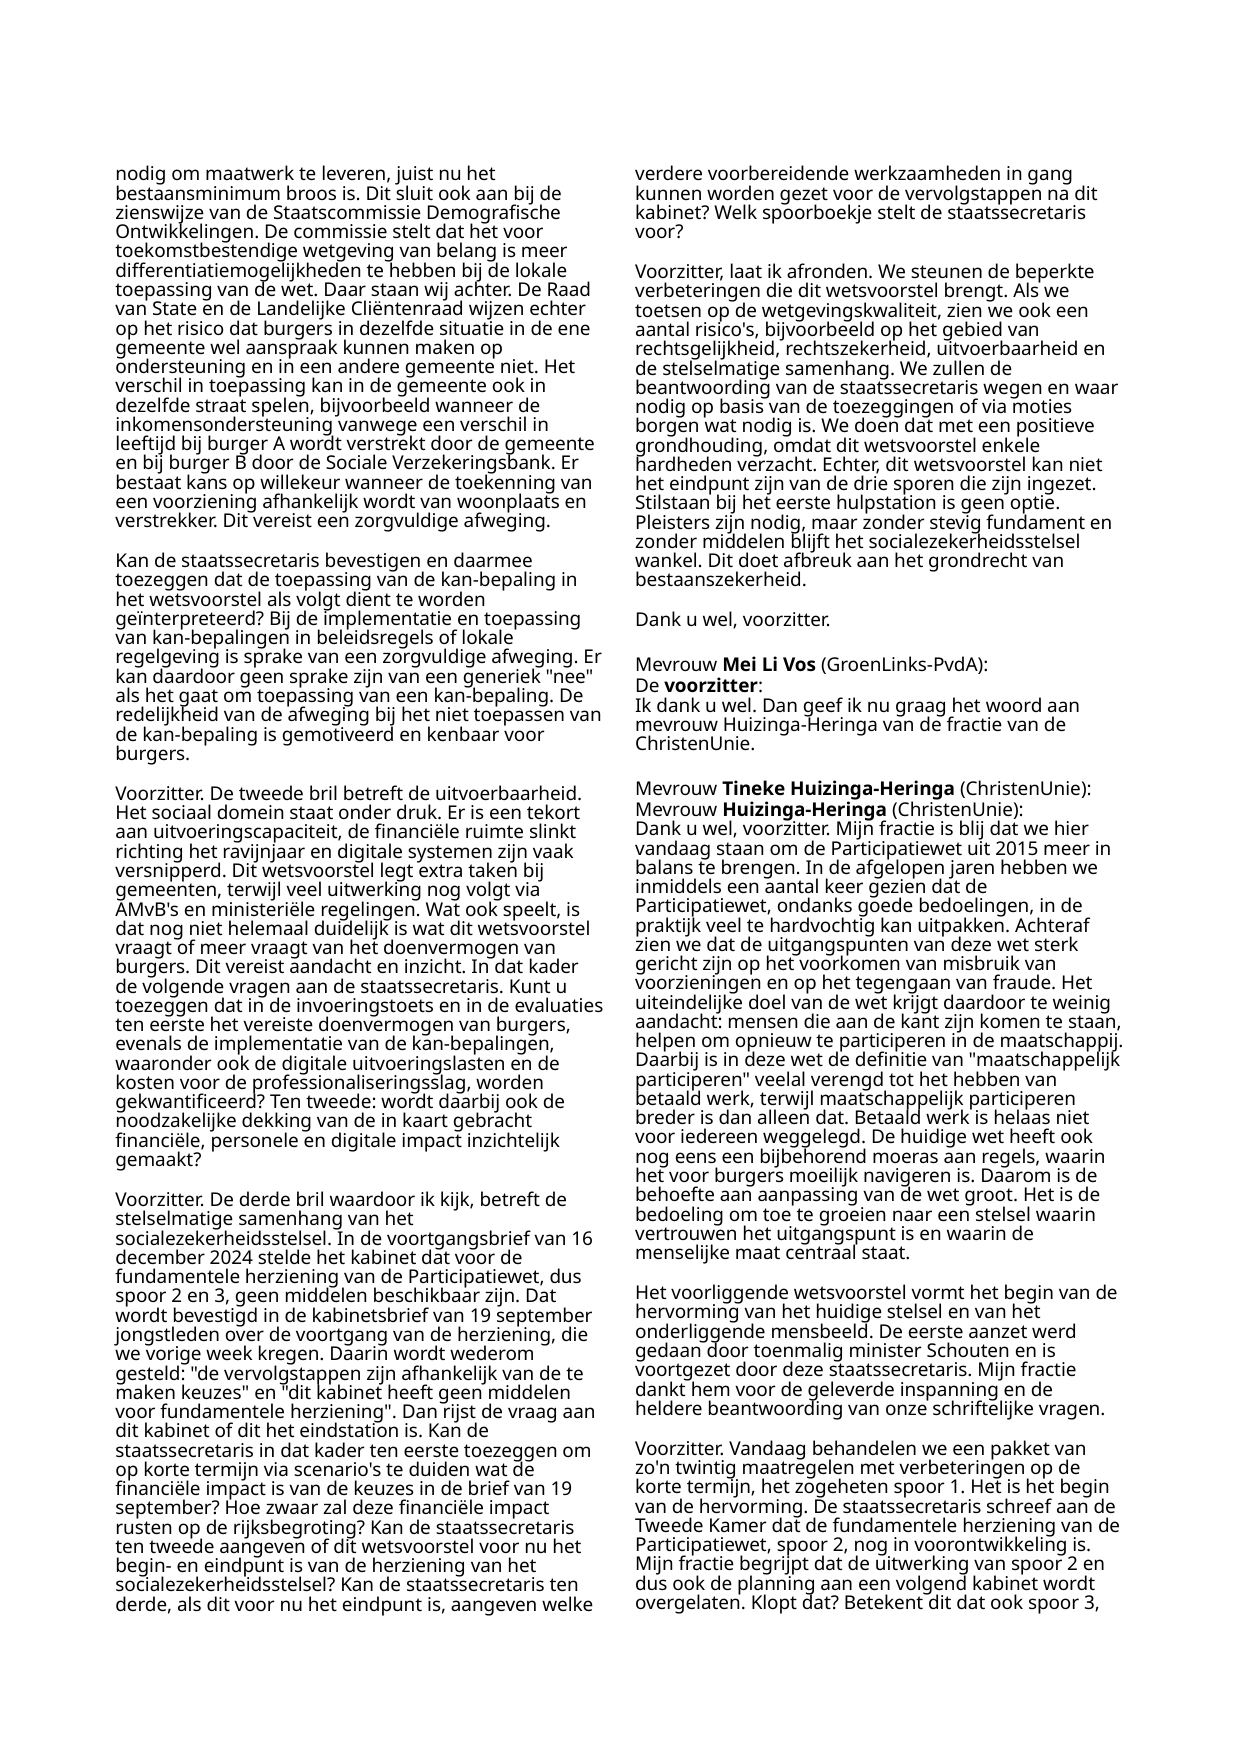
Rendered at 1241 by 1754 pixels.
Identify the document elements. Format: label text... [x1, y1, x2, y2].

text Dank u wel, voorzitter. [635, 611, 1125, 631]
text Voorzitter. De derde bril waardoor ik kijk, betreft de stelselmatige samenhang van het socialezekerheidsstelsel. In de voortgangsbrief van 16 december 2024 stelde het kabinet dat voor de fundamentele herziening van de Participatiewet, dus spoor 2 en 3, geen middelen beschikbaar zijn. Dat wordt bevestigd in de kabinetsbrief van 19 september jongstleden over de voortgang van de herziening, die we vorige week kregen. Daarin wordt wederom gesteld: "de vervolgstappen zijn afhankelijk van de te maken keuzes" en "dit kabinet heeft geen middelen voor fundamentele herziening". Dan rijst de vraag aan dit kabinet of dit het eindstation is. Kan de staatssecretaris in dat kader ten eerste toezeggen om op korte termijn via scenario's te duiden wat de financiële impact is van de keuzes in de brief van 19 september? Hoe zwaar zal deze financiële impact rusten op de rijksbegroting? Kan de staatssecretaris ten tweede aangeven of dit wetsvoorstel voor nu het begin- en eindpunt is van de herziening van het socialezekerheidsstelsel? Kan de staatssecretaris ten derde, als dit voor nu het eindpunt is, aangeven welke [115, 1191, 605, 1615]
text Ik dank u wel. Dan geef ik nu graag het woord aan mevrouw Huizinga-Heringa van de fractie van de ChristenUnie. [635, 697, 1125, 754]
text De voorzitter: [635, 677, 1125, 697]
text Mevrouw Huizinga-Heringa (ChristenUnie): [635, 801, 1125, 820]
text verdere voorbereidende werkzaamheden in gang kunnen worden gezet voor de vervolgstappen na dit kabinet? Welk spoorboekje stelt de staatssecretaris voor? [635, 165, 1125, 242]
text Kan de staatssecretaris bevestigen en daarmee toezeggen dat de toepassing van de kan-bepaling in het wetsvoorstel als volgt dient te worden geïnterpreteerd? Bij de implementatie en toepassing van kan-bepalingen in beleidsregels of lokale regelgeving is sprake van een zorgvuldige afweging. Er kan daardoor geen sprake zijn van een generiek "nee" als het gaat om toepassing van een kan-bepaling. De redelijkheid van de afweging bij het niet toepassen van de kan-bepaling is gemotiveerd en kenbaar voor burgers. [115, 552, 605, 764]
text Voorzitter, laat ik afronden. We steunen de beperkte verbeteringen die dit wetsvoorstel brengt. Als we toetsen op de wetgevingskwaliteit, zien we ook een aantal risico's, bijvoorbeeld op het gebied van rechtsgelijkheid, rechtszekerheid, uitvoerbaarheid en de stelselmatige samenhang. We zullen de beantwoording van de staatssecretaris wegen en waar nodig op basis van de toezeggingen of via moties borgen wat nodig is. We doen dat met een positieve grondhouding, omdat dit wetsvoorstel enkele hardheden verzacht. Echter, dit wetsvoorstel kan niet het eindpunt zijn van de drie sporen die zijn ingezet. Stilstaan bij het eerste hulpstation is geen optie. Pleisters zijn nodig, maar zonder stevig fundament en zonder middelen blijft het socialezekerheidsstelsel wankel. Dit doet afbreuk aan het grondrecht van bestaanszekerheid. [635, 263, 1125, 591]
text Voorzitter. De tweede bril betreft de uitvoerbaarheid. Het sociaal domein staat onder druk. Er is een tekort aan uitvoeringscapaciteit, de financiële ruimte slinkt richting het ravijnjaar en digitale systemen zijn vaak versnipperd. Dit wetsvoorstel legt extra taken bij gemeenten, terwijl veel uitwerking nog volgt via AMvB's en ministeriële regelingen. Wat ook speelt, is dat nog niet helemaal duidelijk is wat dit wetsvoorstel vraagt of meer vraagt van het doenvermogen van burgers. Dit vereist aandacht en inzicht. In dat kader de volgende vragen aan de staatssecretaris. Kunt u toezeggen dat in de invoeringstoets en in de evaluaties ten eerste het vereiste doenvermogen van burgers, evenals de implementatie van de kan-bepalingen, waaronder ook de digitale uitvoeringslasten en de kosten voor de professionaliseringsslag, worden gekwantificeerd? Ten tweede: wordt daarbij ook de noodzakelijke dekking van de in kaart gebracht financiële, personele en digitale impact inzichtelijk gemaakt? [115, 785, 605, 1170]
text nodig om maatwerk te leveren, juist nu het bestaansminimum broos is. Dit sluit ook aan bij de zienswijze van de Staatscommissie Demografische Ontwikkelingen. De commissie stelt dat het voor toekomstbestendige wetgeving van belang is meer differentiatiemogelijkheden te hebben bij de lokale toepassing van de wet. Daar staan wij achter. De Raad van State en de Landelijke Cliëntenraad wijzen echter op het risico dat burgers in dezelfde situatie in de ene gemeente wel aanspraak kunnen maken op ondersteuning en in een andere gemeente niet. Het verschil in toepassing kan in de gemeente ook in dezelfde straat spelen, bijvoorbeeld wanneer de inkomensondersteuning vanwege een verschil in leeftijd bij burger A wordt verstrekt door de gemeente en bij burger B door de Sociale Verzekeringsbank. Er bestaat kans op willekeur wanneer de toekenning van een voorziening afhankelijk wordt van woonplaats en verstrekker. Dit vereist een zorgvuldige afweging. [115, 165, 605, 531]
text Mevrouw Tineke Huizinga-Heringa (ChristenUnie): [635, 775, 1125, 801]
text Mevrouw Mei Li Vos (GroenLinks-PvdA): [635, 652, 1125, 677]
text Dank u wel, voorzitter. Mijn fractie is blij dat we hier vandaag staan om de Participatiewet uit 2015 meer in balans te brengen. In de afgelopen jaren hebben we inmiddels een aantal keer gezien dat de Participatiewet, ondanks goede bedoelingen, in de praktijk veel te hardvochtig kan uitpakken. Achteraf zien we dat de uitgangspunten van deze wet sterk gericht zijn op het voorkomen van misbruik van voorzieningen en op het tegengaan van fraude. Het uiteindelijke doel van de wet krijgt daardoor te weinig aandacht: mensen die aan de kant zijn komen te staan, helpen om opnieuw te participeren in de maatschappij. Daarbij is in deze wet de definitie van "maatschappelijk participeren" veelal verengd tot het hebben van betaald werk, terwijl maatschappelijk participeren breder is dan alleen dat. Betaald werk is helaas niet voor iedereen weggelegd. De huidige wet heeft ook nog eens een bijbehorend moeras aan regels, waarin het voor burgers moeilijk navigeren is. Daarom is de behoefte aan aanpassing van de wet groot. Het is de bedoeling om toe te groeien naar een stelsel waarin vertrouwen het uitgangspunt is en waarin de menselijke maat centraal staat. [635, 820, 1125, 1263]
text Voorzitter. Vandaag behandelen we een pakket van zo'n twintig maatregelen met verbeteringen op de korte termijn, het zogeheten spoor 1. Het is het begin van de hervorming. De staatssecretaris schreef aan de Tweede Kamer dat de fundamentele herziening van de Participatiewet, spoor 2, nog in voorontwikkeling is. Mijn fractie begrijpt dat de uitwerking van spoor 2 en dus ook de planning aan een volgend kabinet wordt overgelaten. Klopt dat? Betekent dit dat ook spoor 3, [635, 1440, 1125, 1613]
text Het voorliggende wetsvoorstel vormt het begin van de hervorming van het huidige stelsel en van het onderliggende mensbeeld. De eerste aanzet werd gedaan door toenmalig minister Schouten en is voortgezet door deze staatssecretaris. Mijn fractie dankt hem voor de geleverde inspanning en de heldere beantwoording van onze schriftelijke vragen. [635, 1284, 1125, 1419]
